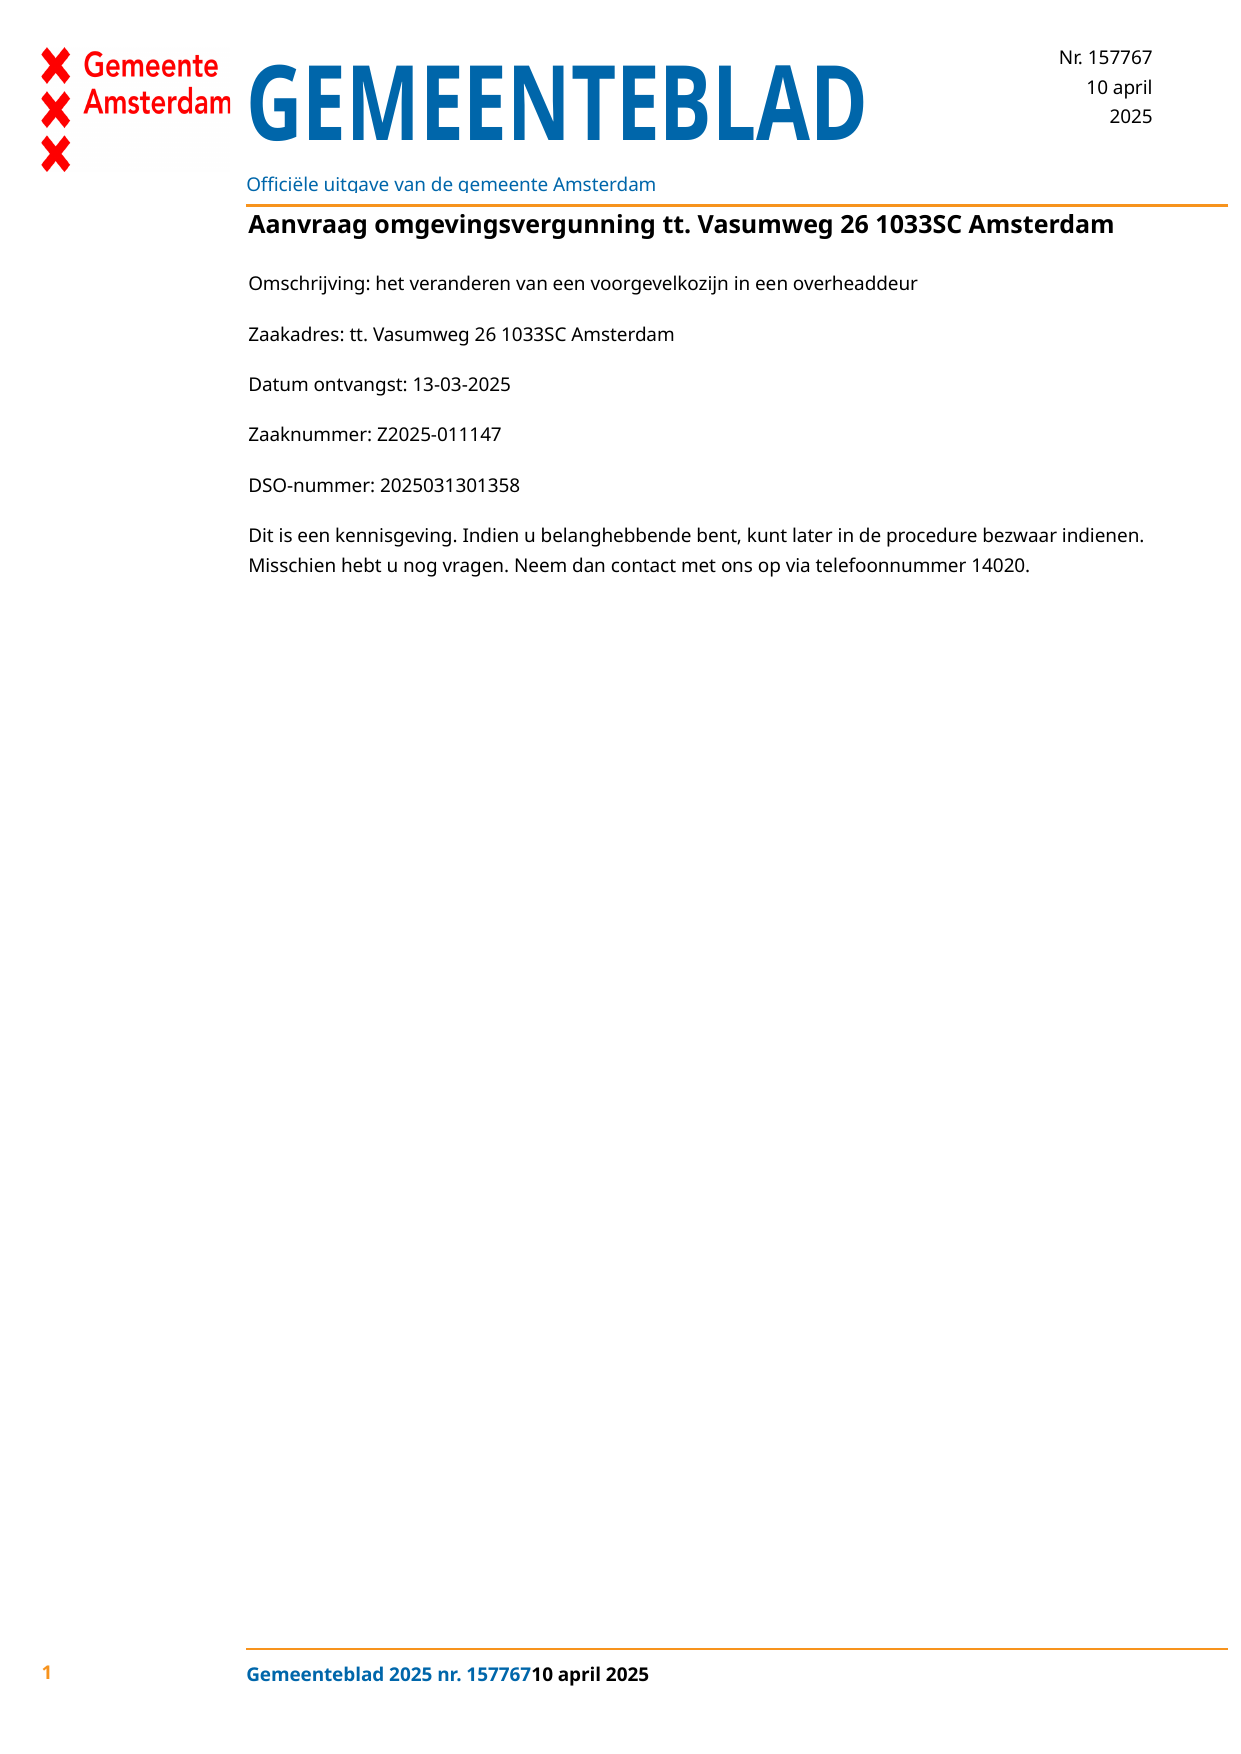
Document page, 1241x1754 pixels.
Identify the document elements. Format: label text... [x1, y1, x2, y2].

text Omschrijving: het veranderen van een voorgevelkozijn in een overheaddeur [248, 270, 1152, 296]
text Dit is een kennisgeving. Indien u belanghebbende bent, kunt later in de procedure bezwaar indienen. Misschien hebt u nog vragen. Neem dan contact met ons op via telefoonnummer 14020. [248, 522, 1152, 578]
picture [41, 47, 231, 172]
text Aanvraag omgevingsvergunning tt. Vasumweg 26 1033SC Amsterdam [248, 207, 1152, 241]
text DSO-nummer: 2025031301358 [248, 472, 1152, 498]
text Datum ontvangst: 13-03-2025 [248, 371, 1152, 397]
text Zaaknummer: Z2025-011147 [248, 422, 1152, 447]
text Zaakadres: tt. Vasumweg 26 1033SC Amsterdam [248, 321, 1152, 346]
